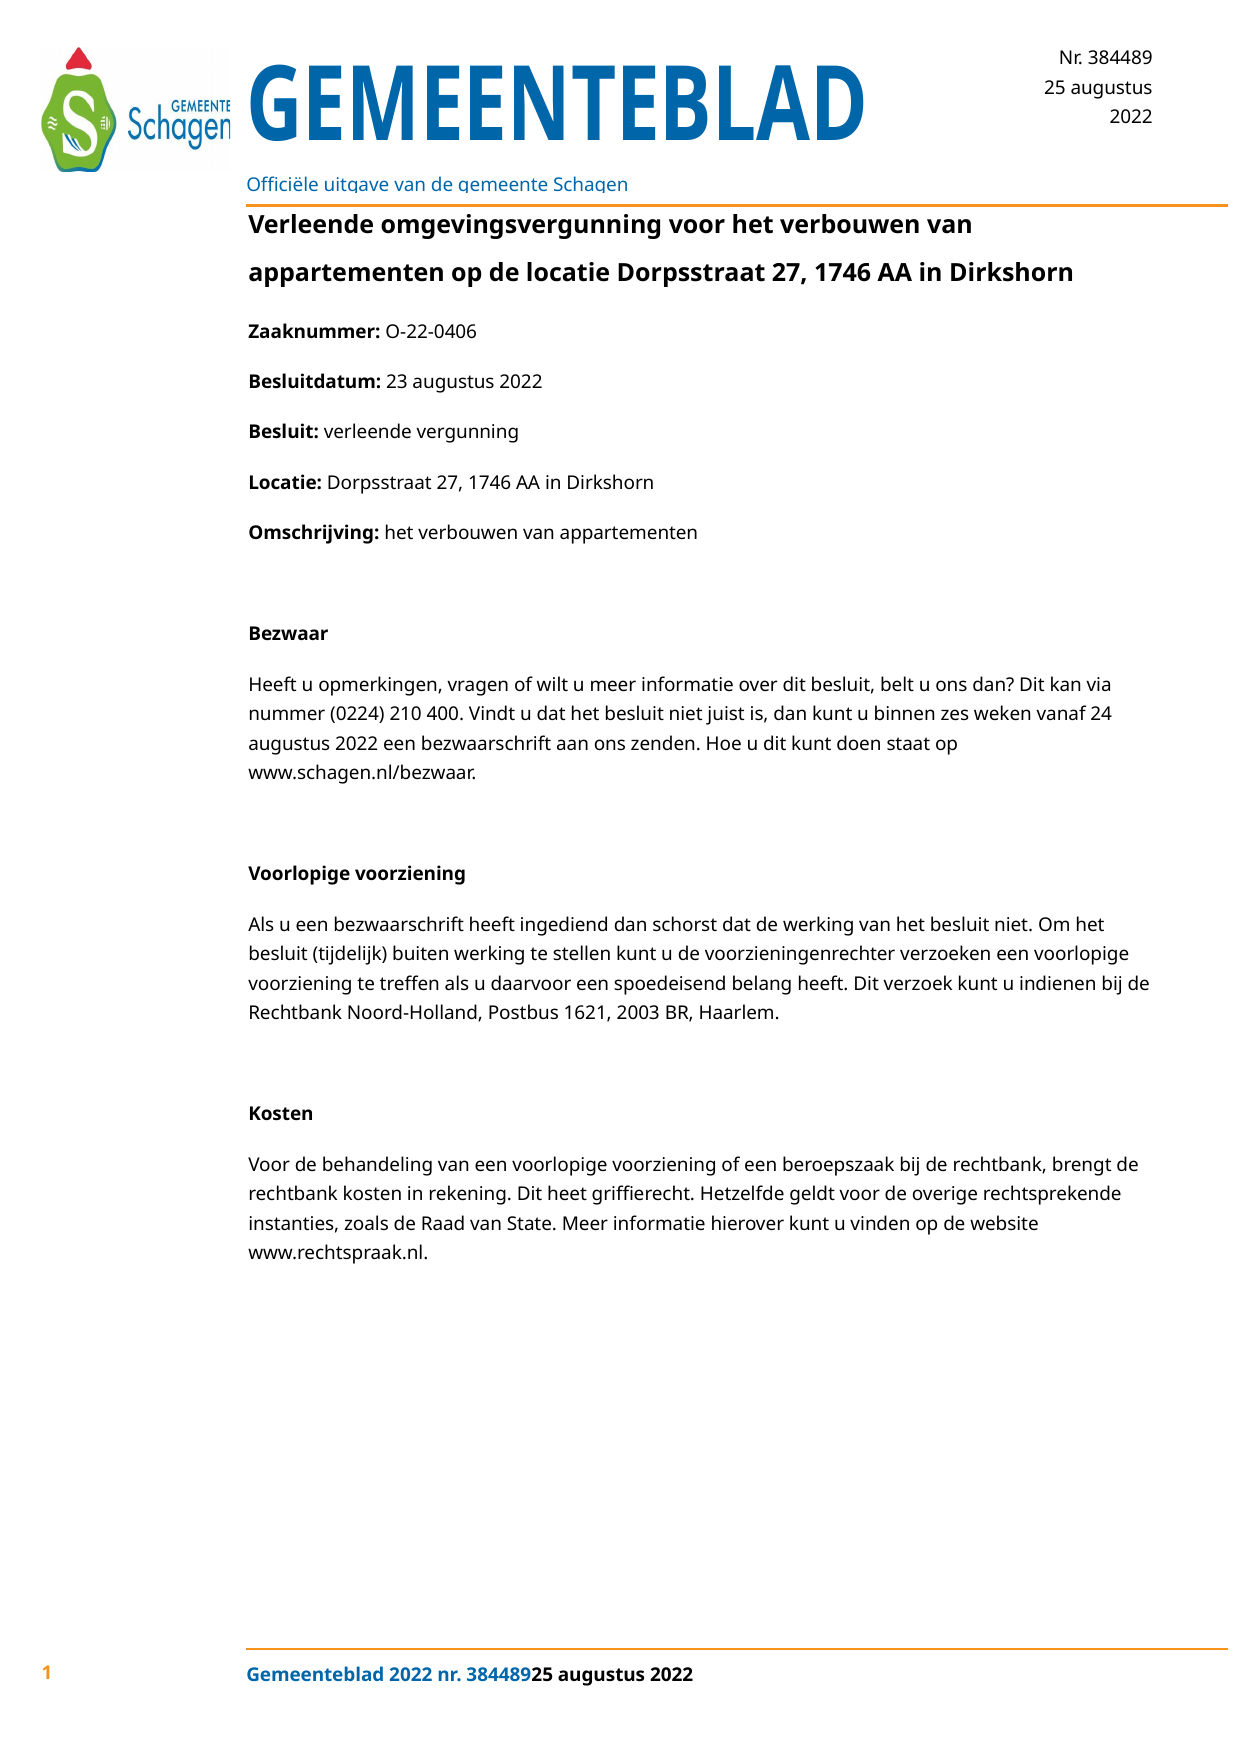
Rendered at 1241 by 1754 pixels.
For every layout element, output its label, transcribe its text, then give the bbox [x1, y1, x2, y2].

text Zaaknummer: O-22-0406 [248, 318, 1152, 344]
text Kosten [248, 1100, 1152, 1126]
text Omschrijving: het verbouwen van appartementen [248, 519, 1152, 545]
text Voor de behandeling van een voorlopige voorziening of een beroepszaak bij de rechtbank, brengt de rechtbank kosten in rekening. Dit heet griffierecht. Hetzelfde geldt voor de overige rechtsprekende instanties, zoals de Raad van State. Meer informatie hierover kunt u vinden op de website www.rechtspraak.nl. [248, 1151, 1152, 1265]
text Heeft u opmerkingen, vragen of wilt u meer informatie over dit besluit, belt u ons dan? Dit kan via nummer (0224) 210 400. Vindt u dat het besluit niet juist is, dan kunt u binnen zes weken vanaf 24 augustus 2022 een bezwaarschrift aan ons zenden. Hoe u dit kunt doen staat op www.schagen.nl/bezwaar. [248, 671, 1152, 785]
text Locatie: Dorpsstraat 27, 1746 AA in Dirkshorn [248, 469, 1152, 495]
text Verleende omgevingsvergunning voor het verbouwen van appartementen op de locatie Dorpsstraat 27, 1746 AA in Dirkshorn [248, 207, 1152, 288]
picture [41, 47, 231, 172]
text Besluit: verleende vergunning [248, 419, 1152, 444]
text Als u een bezwaarschrift heeft ingediend dan schorst dat de werking van het besluit niet. Om het besluit (tijdelijk) buiten werking te stellen kunt u de voorzieningenrechter verzoeken een voorlopige voorziening te treffen als u daarvoor een spoedeisend belang heeft. Dit verzoek kunt u indienen bij de Rechtbank Noord-Holland, Postbus 1621, 2003 BR, Haarlem. [248, 911, 1152, 1025]
text Besluitdatum: 23 augustus 2022 [248, 368, 1152, 394]
text Voorlopige voorziening [248, 860, 1152, 886]
text Bezwaar [248, 620, 1152, 646]
